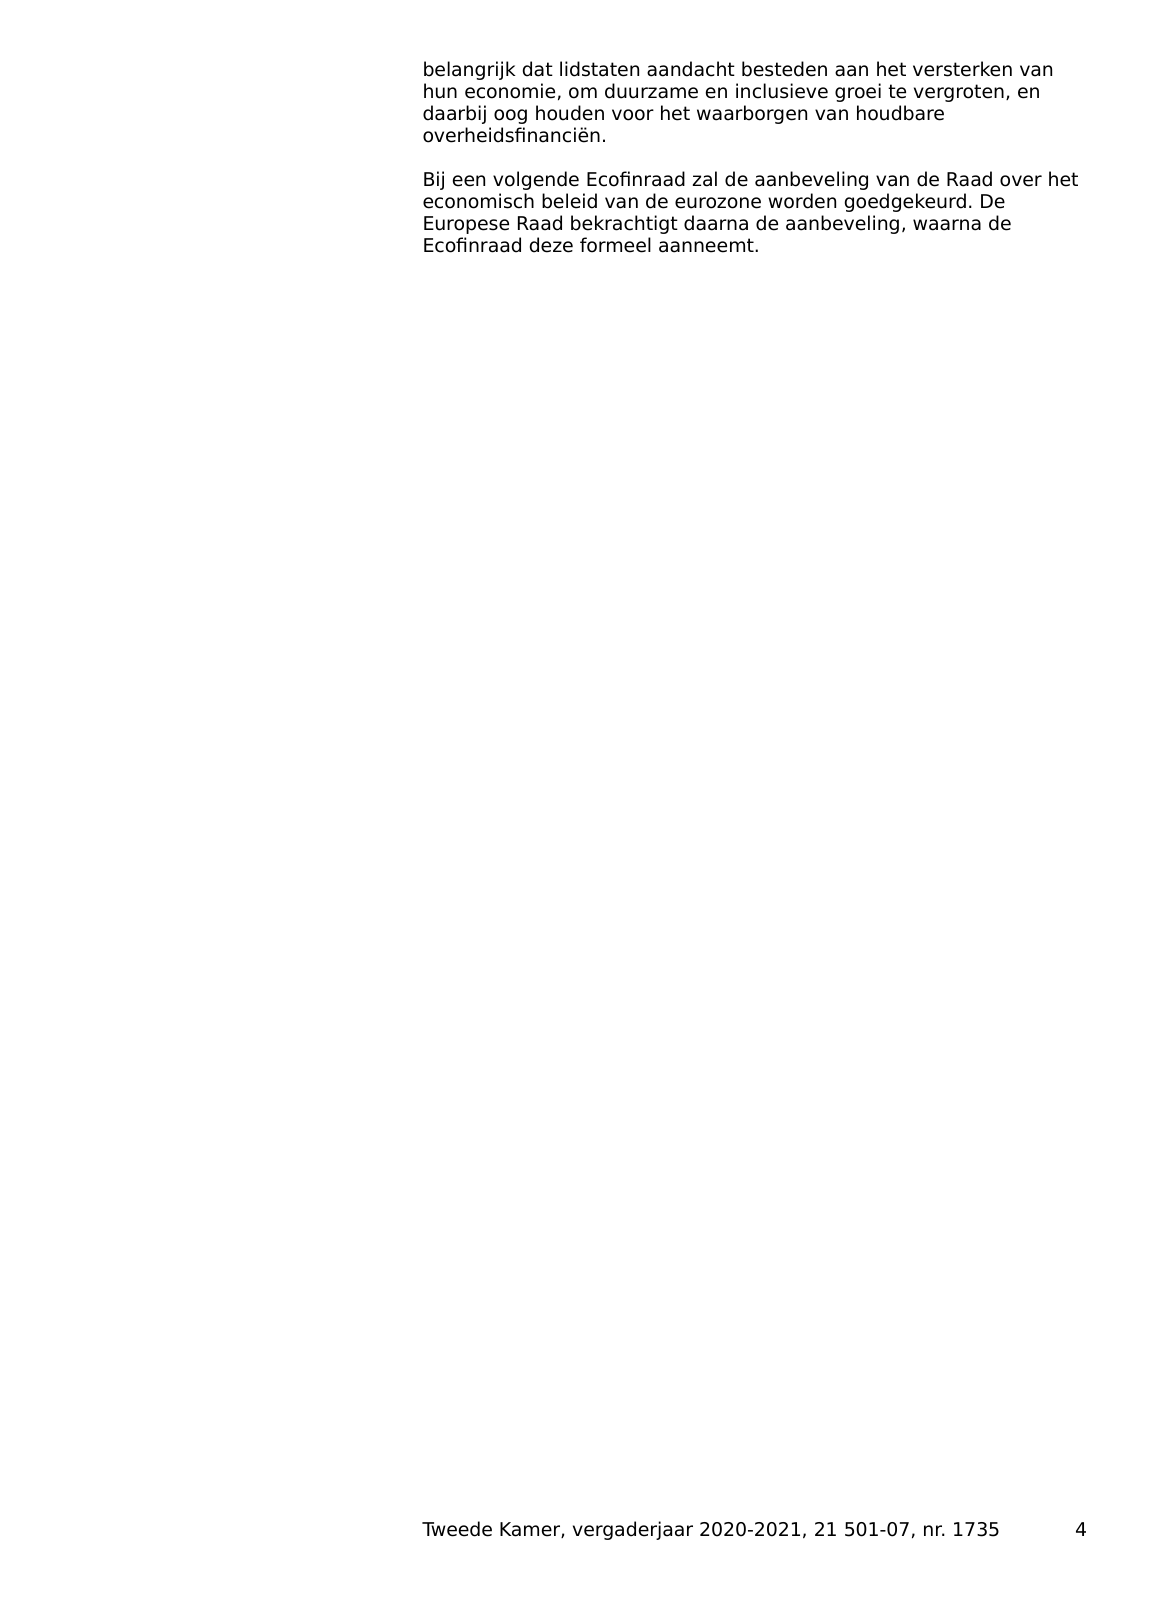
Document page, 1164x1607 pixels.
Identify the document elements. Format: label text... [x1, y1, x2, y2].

text belangrijk dat lidstaten aandacht besteden aan het versterken van hun economie, om duurzame en inclusieve groei te vergroten, en daarbij oog houden voor het waarborgen van houdbare overheidsfinanciën. [422, 59, 1087, 147]
text Bij een volgende Ecofinraad zal de aanbeveling van de Raad over het economisch beleid van de eurozone worden goedgekeurd. De Europese Raad bekrachtigt daarna de aanbeveling, waarna de Ecofinraad deze formeel aanneemt. [422, 169, 1087, 257]
